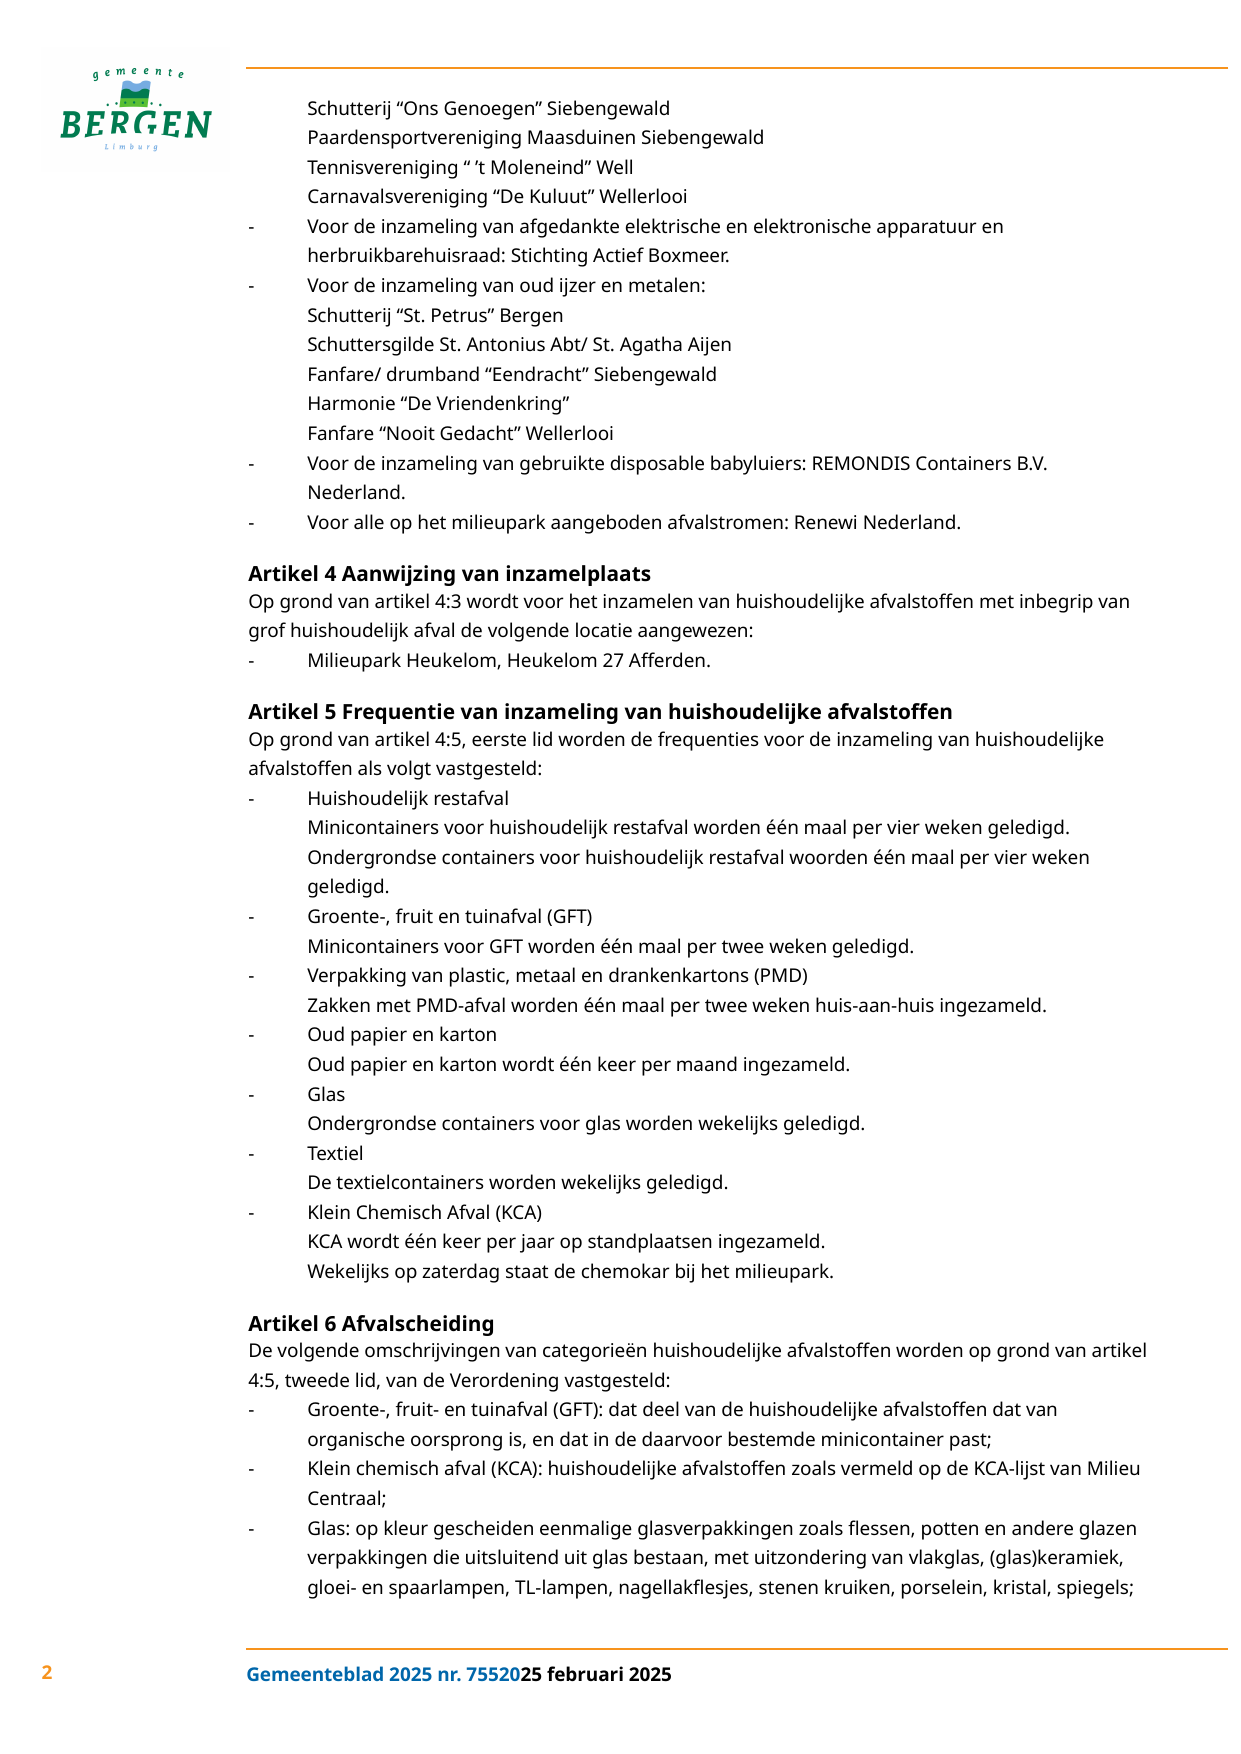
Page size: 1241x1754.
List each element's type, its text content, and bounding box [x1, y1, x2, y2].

list Minicontainers voor huishoudelijk restafval worden één maal per vier weken geledigd. Ondergrondse containers voor huishoudelijk restafval woorden één maal per vier weken geledigd. [248, 814, 1152, 899]
list Textiel [248, 1140, 1152, 1166]
list Schuttersgilde St. Antonius Abt/ St. Agatha Aijen [248, 331, 1152, 357]
list Voor de inzameling van gebruikte disposable babyluiers: REMONDIS Containers B.V. Nederland. [248, 450, 1152, 505]
list Milieupark Heukelom, Heukelom 27 Afferden. [248, 647, 1152, 673]
list Minicontainers voor GFT worden één maal per twee weken geledigd. [248, 933, 1152, 959]
list Huishoudelijk restafval [248, 785, 1152, 811]
text Artikel 6 Afvalscheiding [248, 1309, 1152, 1337]
list Carnavalsvereniging “De Kuluut” Wellerlooi [248, 183, 1152, 209]
text De volgende omschrijvingen van categorieën huishoudelijke afvalstoffen worden op grond van artikel 4:5, tweede lid, van de Verordening vastgesteld: [248, 1337, 1152, 1392]
list Voor alle op het milieupark aangeboden afvalstromen: Renewi Nederland. [248, 509, 1152, 535]
list Ondergrondse containers voor glas worden wekelijks geledigd. [248, 1110, 1152, 1136]
list Verpakking van plastic, metaal en drankenkartons (PMD) [248, 962, 1152, 988]
text Op grond van artikel 4:5, eerste lid worden de frequenties voor de inzameling van huishoudelijke afvalstoffen als volgt vastgesteld: [248, 726, 1152, 781]
list Groente-, fruit- en tuinafval (GFT): dat deel van de huishoudelijke afvalstoffen dat van organische oorsprong is, en dat in de daarvoor bestemde minicontainer past; [248, 1396, 1152, 1452]
list Glas [248, 1081, 1152, 1107]
list Klein chemisch afval (KCA): huishoudelijke afvalstoffen zoals vermeld op de KCA-lijst van Milieu Centraal; [248, 1456, 1152, 1511]
list De textielcontainers worden wekelijks geledigd. [248, 1169, 1152, 1195]
picture [41, 47, 231, 172]
list Harmonie “De Vriendenkring” [248, 391, 1152, 416]
list Tennisvereniging “ ’t Moleneind” Well [248, 154, 1152, 180]
list KCA wordt één keer per jaar op standplaatsen ingezameld. [248, 1229, 1152, 1254]
list Fanfare “Nooit Gedacht” Wellerlooi [248, 420, 1152, 446]
list Wekelijks op zaterdag staat de chemokar bij het milieupark. [248, 1258, 1152, 1284]
list Glas: op kleur gescheiden eenmalige glasverpakkingen zoals flessen, potten en andere glazen verpakkingen die uitsluitend uit glas bestaan, met uitzondering van vlakglas, (glas)keramiek, gloei- en spaarlampen, TL-lampen, nagellakflesjes, stenen kruiken, porselein, kristal, spiegels; [248, 1515, 1152, 1599]
list Voor de inzameling van afgedankte elektrische en elektronische apparatuur en herbruikbarehuisraad: Stichting Actief Boxmeer. [248, 213, 1152, 268]
list Schutterij “Ons Genoegen” Siebengewald [248, 95, 1152, 121]
list Groente-, fruit en tuinafval (GFT) [248, 903, 1152, 929]
list Zakken met PMD-afval worden één maal per twee weken huis-aan-huis ingezameld. [248, 992, 1152, 1018]
list Fanfare/ drumband “Eendracht” Siebengewald [248, 361, 1152, 387]
text Artikel 5 Frequentie van inzameling van huishoudelijke afvalstoffen [248, 697, 1152, 726]
list Klein Chemisch Afval (KCA) [248, 1199, 1152, 1225]
list Paardensportvereniging Maasduinen Siebengewald [248, 124, 1152, 150]
list Schutterij “St. Petrus” Bergen [248, 302, 1152, 328]
list Oud papier en karton wordt één keer per maand ingezameld. [248, 1051, 1152, 1077]
text Op grond van artikel 4:3 wordt voor het inzamelen van huishoudelijke afvalstoffen met inbegrip van grof huishoudelijk afval de volgende locatie aangewezen: [248, 588, 1152, 643]
list Oud papier en karton [248, 1022, 1152, 1047]
list Voor de inzameling van oud ijzer en metalen: [248, 272, 1152, 298]
text Artikel 4 Aanwijzing van inzamelplaats [248, 559, 1152, 588]
